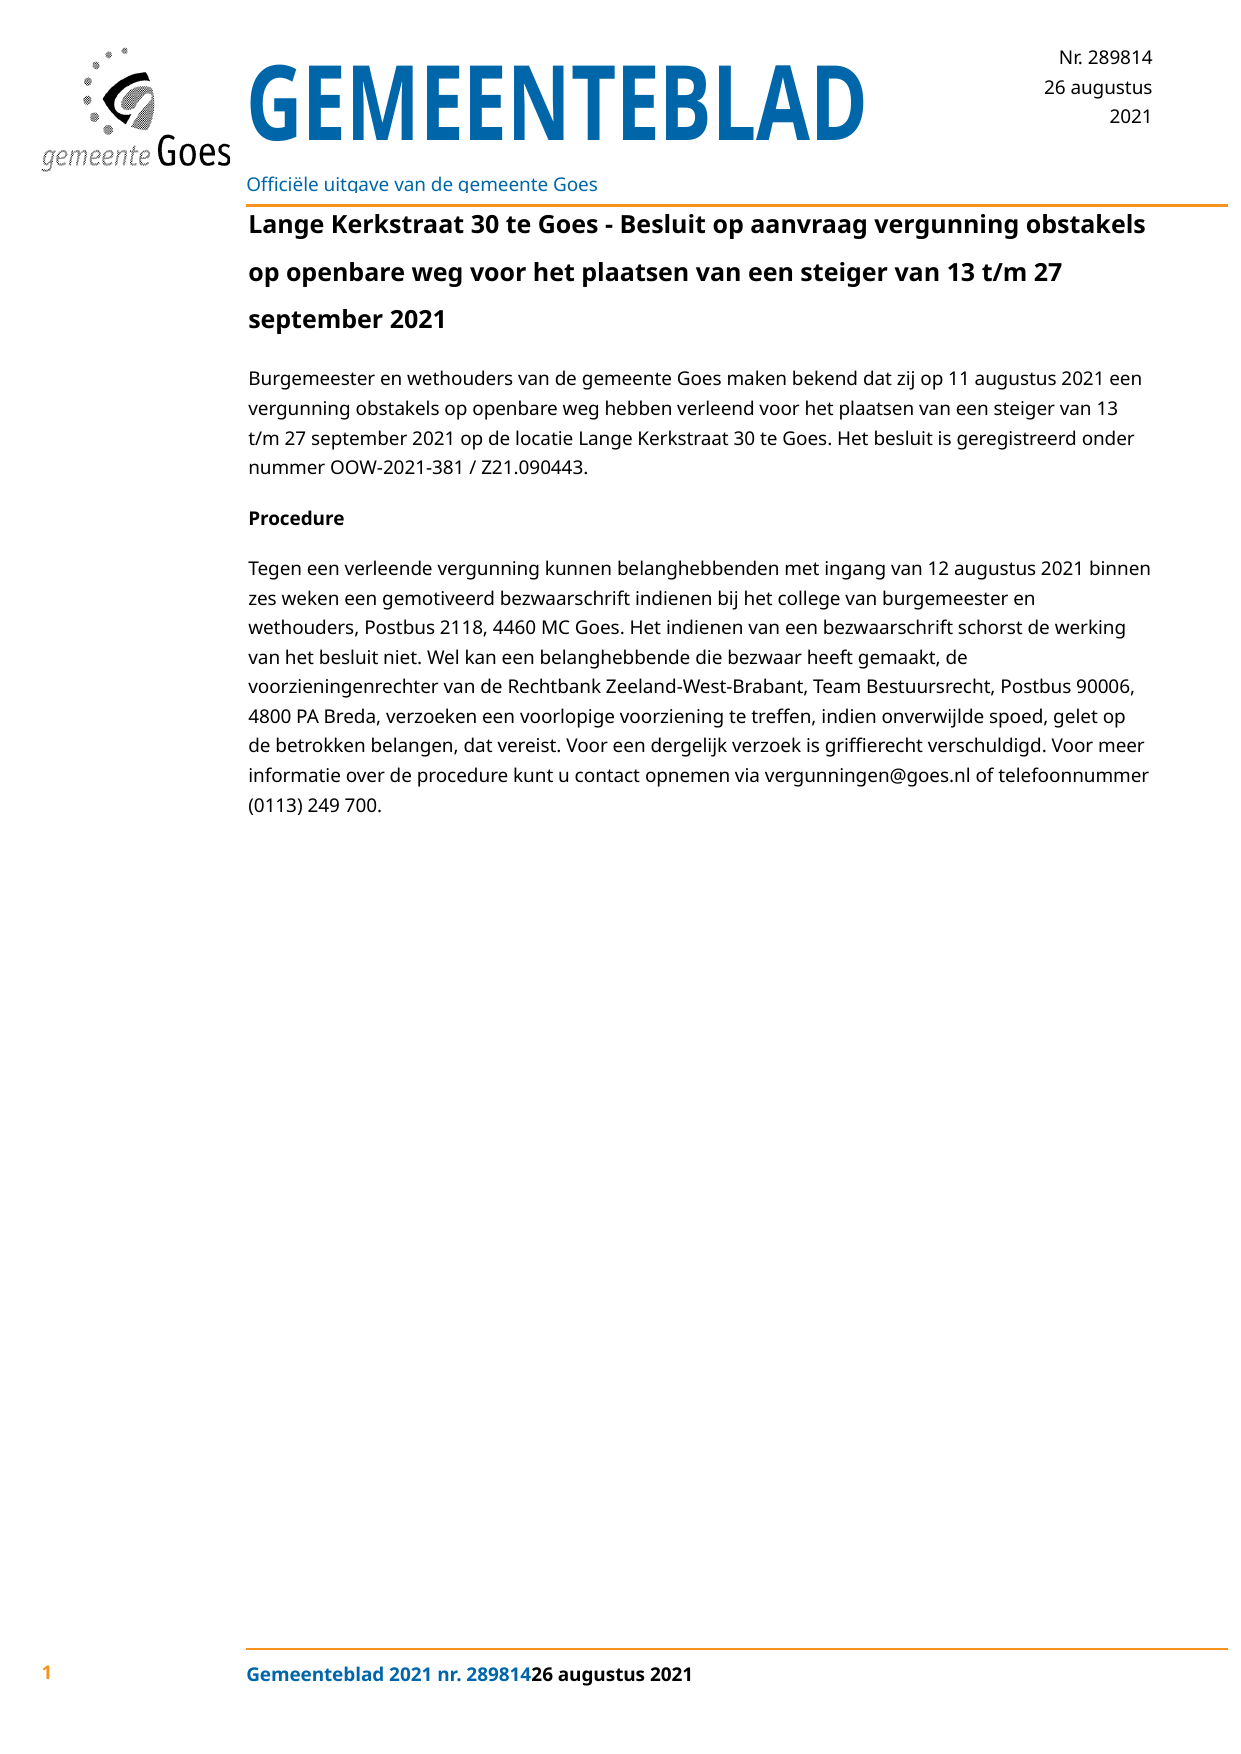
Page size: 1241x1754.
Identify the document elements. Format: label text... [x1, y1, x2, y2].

text Lange Kerkstraat 30 te Goes - Besluit op aanvraag vergunning obstakels op openbare weg voor het plaatsen van een steiger van 13 t/m 27 september 2021 [248, 207, 1152, 336]
text Tegen een verleende vergunning kunnen belanghebbenden met ingang van 12 augustus 2021 binnen zes weken een gemotiveerd bezwaarschrift indienen bij het college van burgemeester en wethouders, Postbus 2118, 4460 MC Goes. Het indienen van een bezwaarschrift schorst de werking van het besluit niet. Wel kan een belanghebbende die bezwaar heeft gemaakt, de voorzieningenrechter van de Rechtbank Zeeland-West-Brabant, Team Bestuursrecht, Postbus 90006, 4800 PA Breda, verzoeken een voorlopige voorziening te treffen, indien onverwijlde spoed, gelet op de betrokken belangen, dat vereist. Voor een dergelijk verzoek is griffierecht verschuldigd. Voor meer informatie over de procedure kunt u contact opnemen via vergunningen@goes.nl of telefoonnummer (0113) 249 700. [248, 555, 1152, 817]
text Burgemeester en wethouders van de gemeente Goes maken bekend dat zij op 11 augustus 2021 een vergunning obstakels op openbare weg hebben verleend voor het plaatsen van een steiger van 13 t/m 27 september 2021 op de locatie Lange Kerkstraat 30 te Goes. Het besluit is geregistreerd onder nummer OOW-2021-381 / Z21.090443. [248, 366, 1152, 480]
text Procedure [248, 505, 1152, 530]
picture [41, 47, 231, 172]
